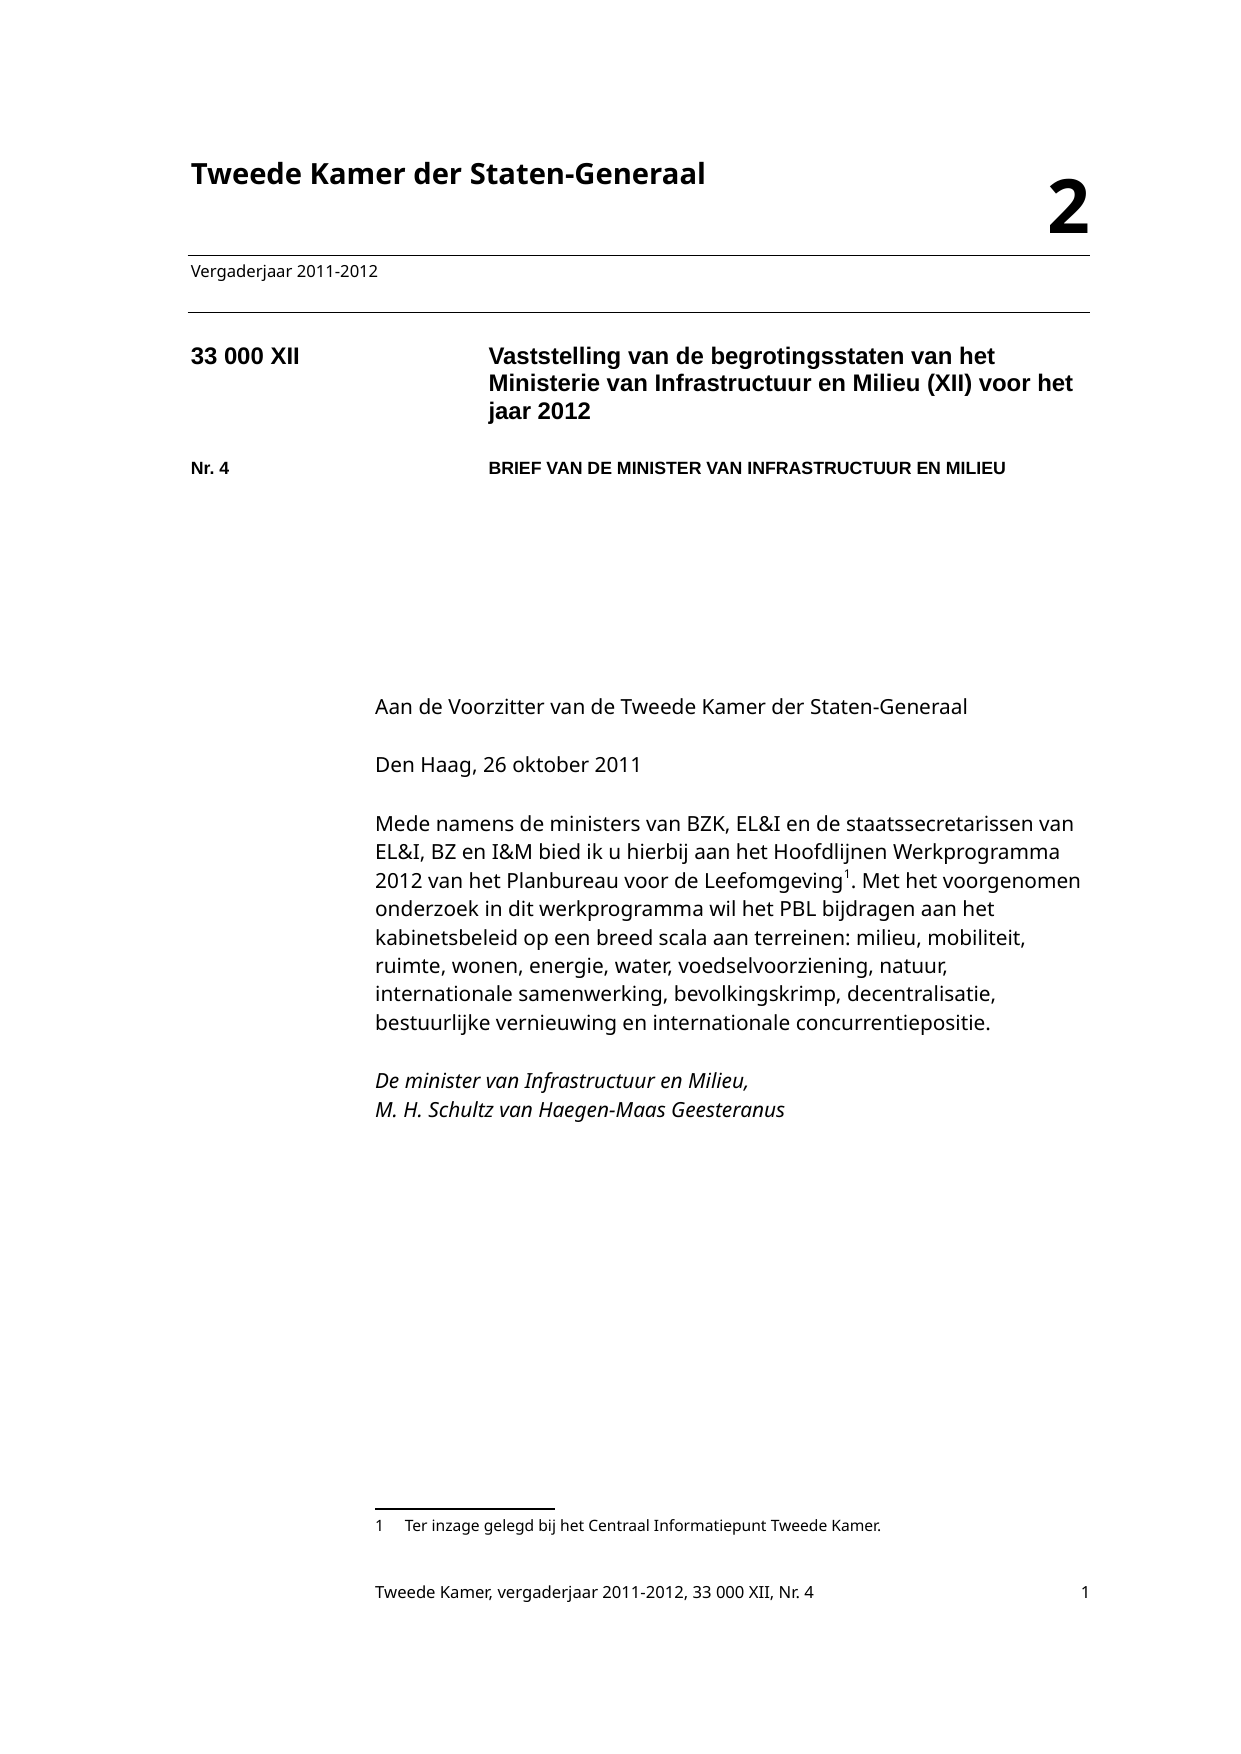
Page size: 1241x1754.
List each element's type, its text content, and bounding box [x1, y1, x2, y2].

table_header 2 [910, 150, 1090, 255]
table_cell BRIEF VAN DE MINISTER VAN INFRASTRUCTUUR EN MILIEU [485, 455, 1090, 573]
table_cell Nr. 4 [188, 455, 485, 573]
text M. H. Schultz van Haegen-Maas Geesteranus [375, 1095, 1090, 1123]
text Ter inzage gelegd bij het Centraal Informatiepunt Tweede Kamer. [375, 1508, 1090, 1536]
text De minister van Infrastructuur en Milieu, [375, 1066, 1090, 1095]
table_cell 33 000 XII [188, 339, 485, 454]
table_header Tweede Kamer der Staten-Generaal [188, 150, 909, 255]
text Den Haag, 26 oktober 2011 [375, 751, 1090, 779]
table_cell [485, 256, 1090, 312]
table_cell Vaststelling van de begrotingsstaten van het Ministerie van Infrastructuur en Milieu (XII) voor het jaar 2012 [485, 339, 1090, 454]
table_cell [485, 313, 1090, 339]
table_cell Vergaderjaar 2011-2012 [188, 256, 485, 312]
text Mede namens de ministers van BZK, EL&I en de staatssecretarissen van EL&I, BZ en I&M bied ik u hierbij aan het Hoofdlijnen Werkprogramma 2012 van het Planbureau voor de Leefomgeving. Met het voorgenomen onderzoek in dit werkprogramma wil het PBL bijdragen aan het kabinetsbeleid op een breed scala aan terreinen: milieu, mobiliteit, ruimte, wonen, energie, water, voedselvoorziening, natuur, internationale samenwerking, bevolkingskrimp, decentralisatie, bestuurlijke vernieuwing en internationale concurrentiepositie. [375, 809, 1090, 1036]
text Aan de Voorzitter van de Tweede Kamer der Staten-Generaal [375, 692, 1090, 721]
table_cell [188, 313, 485, 339]
